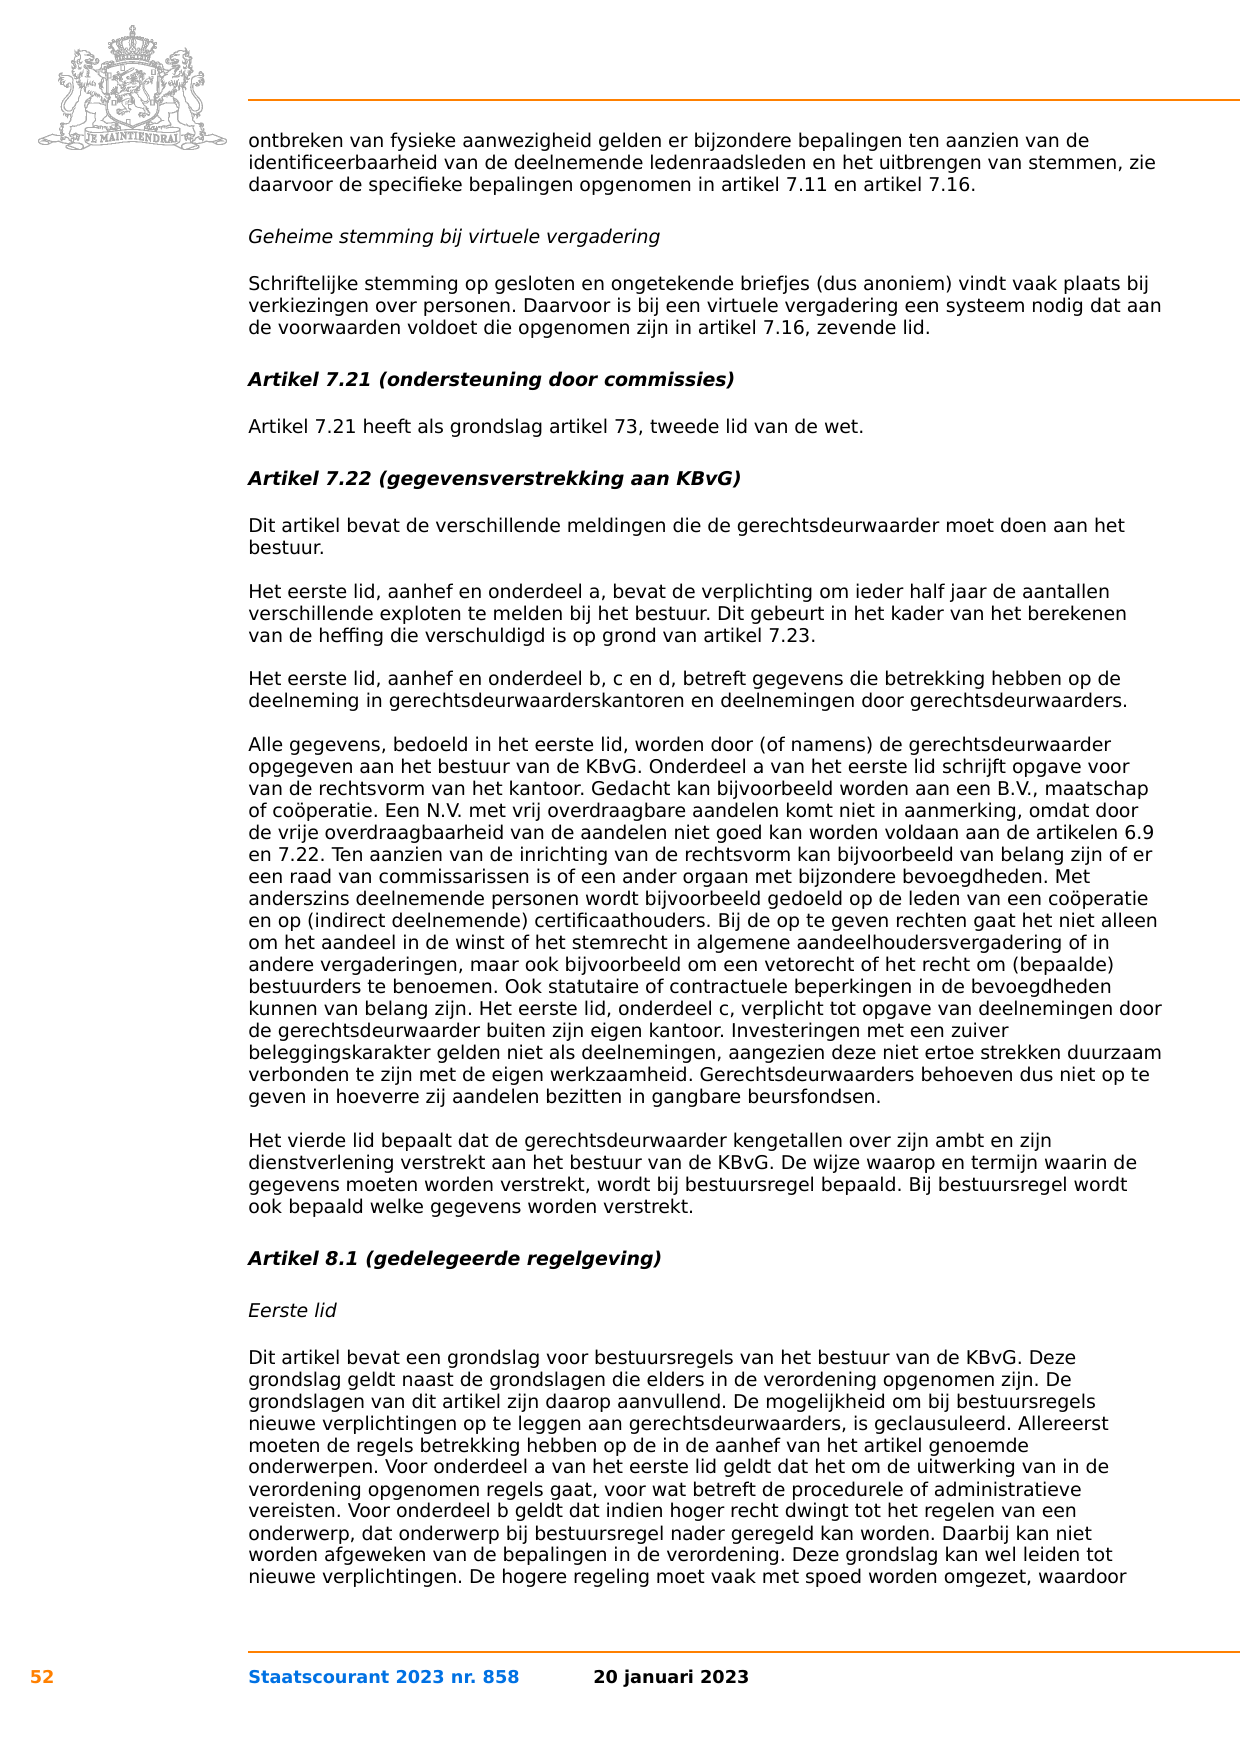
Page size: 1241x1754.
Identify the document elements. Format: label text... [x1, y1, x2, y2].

subtitle Artikel 8.1 (gedelegeerde regelgeving) [248, 1248, 1163, 1269]
text Dit artikel bevat de verschillende meldingen die de gerechtsdeurwaarder moet doen aan het bestuur. [248, 515, 1163, 559]
text Artikel 7.21 heeft als grondslag artikel 73, tweede lid van de wet. [248, 416, 1163, 438]
text Alle gegevens, bedoeld in het eerste lid, worden door (of namens) de gerechtsdeurwaarder opgegeven aan het bestuur van de KBvG. Onderdeel a van het eerste lid schrijft opgave voor van de rechtsvorm van het kantoor. Gedacht kan bijvoorbeeld worden aan een B.V., maatschap of coöperatie. Een N.V. met vrij overdraagbare aandelen komt niet in aanmerking, omdat door de vrije overdraagbaarheid van de aandelen niet goed kan worden voldaan aan de artikelen 6.9 en 7.22. Ten aanzien van de inrichting van de rechtsvorm kan bijvoorbeeld van belang zijn of er een raad van commissarissen is of een ander orgaan met bijzondere bevoegdheden. Met anderszins deelnemende personen wordt bijvoorbeeld gedoeld op de leden van een coöperatie en op (indirect deelnemende) certificaathouders. Bij de op te geven rechten gaat het niet alleen om het aandeel in de winst of het stemrecht in algemene aandeelhoudersvergadering of in andere vergaderingen, maar ook bijvoorbeeld om een vetorecht of het recht om (bepaalde) bestuurders te benoemen. Ook statutaire of contractuele beperkingen in de bevoegdheden kunnen van belang zijn. Het eerste lid, onderdeel c, verplicht tot opgave van deelnemingen door de gerechtsdeurwaarder buiten zijn eigen kantoor. Investeringen met een zuiver beleggingskarakter gelden niet als deelnemingen, aangezien deze niet ertoe strekken duurzaam verbonden te zijn met de eigen werkzaamheid. Gerechtsdeurwaarders behoeven dus niet op te geven in hoeverre zij aandelen bezitten in gangbare beursfondsen. [248, 734, 1163, 1108]
picture [38, 25, 227, 150]
subtitle Eerste lid [248, 1299, 1163, 1322]
text Dit artikel bevat een grondslag voor bestuursregels van het bestuur van de KBvG. Deze grondslag geldt naast de grondslagen die elders in de verordening opgenomen zijn. De grondslagen van dit artikel zijn daarop aanvullend. De mogelijkheid om bij bestuursregels nieuwe verplichtingen op te leggen aan gerechtsdeurwaarders, is geclausuleerd. Allereerst moeten de regels betrekking hebben op de in de aanhef van het artikel genoemde onderwerpen. Voor onderdeel a van het eerste lid geldt dat het om de uitwerking van in de verordening opgenomen regels gaat, voor wat betreft de procedurele of administratieve vereisten. Voor onderdeel b geldt dat indien hoger recht dwingt tot het regelen van een onderwerp, dat onderwerp bij bestuursregel nader geregeld kan worden. Daarbij kan niet worden afgeweken van de bepalingen in de verordening. Deze grondslag kan wel leiden tot nieuwe verplichtingen. De hogere regeling moet vaak met spoed worden omgezet, waardoor [248, 1347, 1163, 1588]
text ontbreken van fysieke aanwezigheid gelden er bijzondere bepalingen ten aanzien van de identificeerbaarheid van de deelnemende ledenraadsleden en het uitbrengen van stemmen, zie daarvoor de specifieke bepalingen opgenomen in artikel 7.11 en artikel 7.16. [248, 130, 1163, 196]
text Schriftelijke stemming op gesloten en ongetekende briefjes (dus anoniem) vindt vaak plaats bij verkiezingen over personen. Daarvoor is bij een virtuele vergadering een systeem nodig dat aan de voorwaarden voldoet die opgenomen zijn in artikel 7.16, zevende lid. [248, 273, 1163, 339]
subtitle Artikel 7.21 (ondersteuning door commissies) [248, 369, 1163, 391]
text Het vierde lid bepaalt dat de gerechtsdeurwaarder kengetallen over zijn ambt en zijn dienstverlening verstrekt aan het bestuur van de KBvG. De wijze waarop en termijn waarin de gegevens moeten worden verstrekt, wordt bij bestuursregel bepaald. Bij bestuursregel wordt ook bepaald welke gegevens worden verstrekt. [248, 1130, 1163, 1218]
text Het eerste lid, aanhef en onderdeel b, c en d, betreft gegevens die betrekking hebben op de deelneming in gerechtsdeurwaarderskantoren en deelnemingen door gerechtsdeurwaarders. [248, 668, 1163, 712]
subtitle Artikel 7.22 (gegevensverstrekking aan KBvG) [248, 468, 1163, 490]
subtitle Geheime stemming bij virtuele vergadering [248, 226, 1163, 248]
text Het eerste lid, aanhef en onderdeel a, bevat de verplichting om ieder half jaar de aantallen verschillende exploten te melden bij het bestuur. Dit gebeurt in het kader van het berekenen van de heffing die verschuldigd is op grond van artikel 7.23. [248, 581, 1163, 646]
